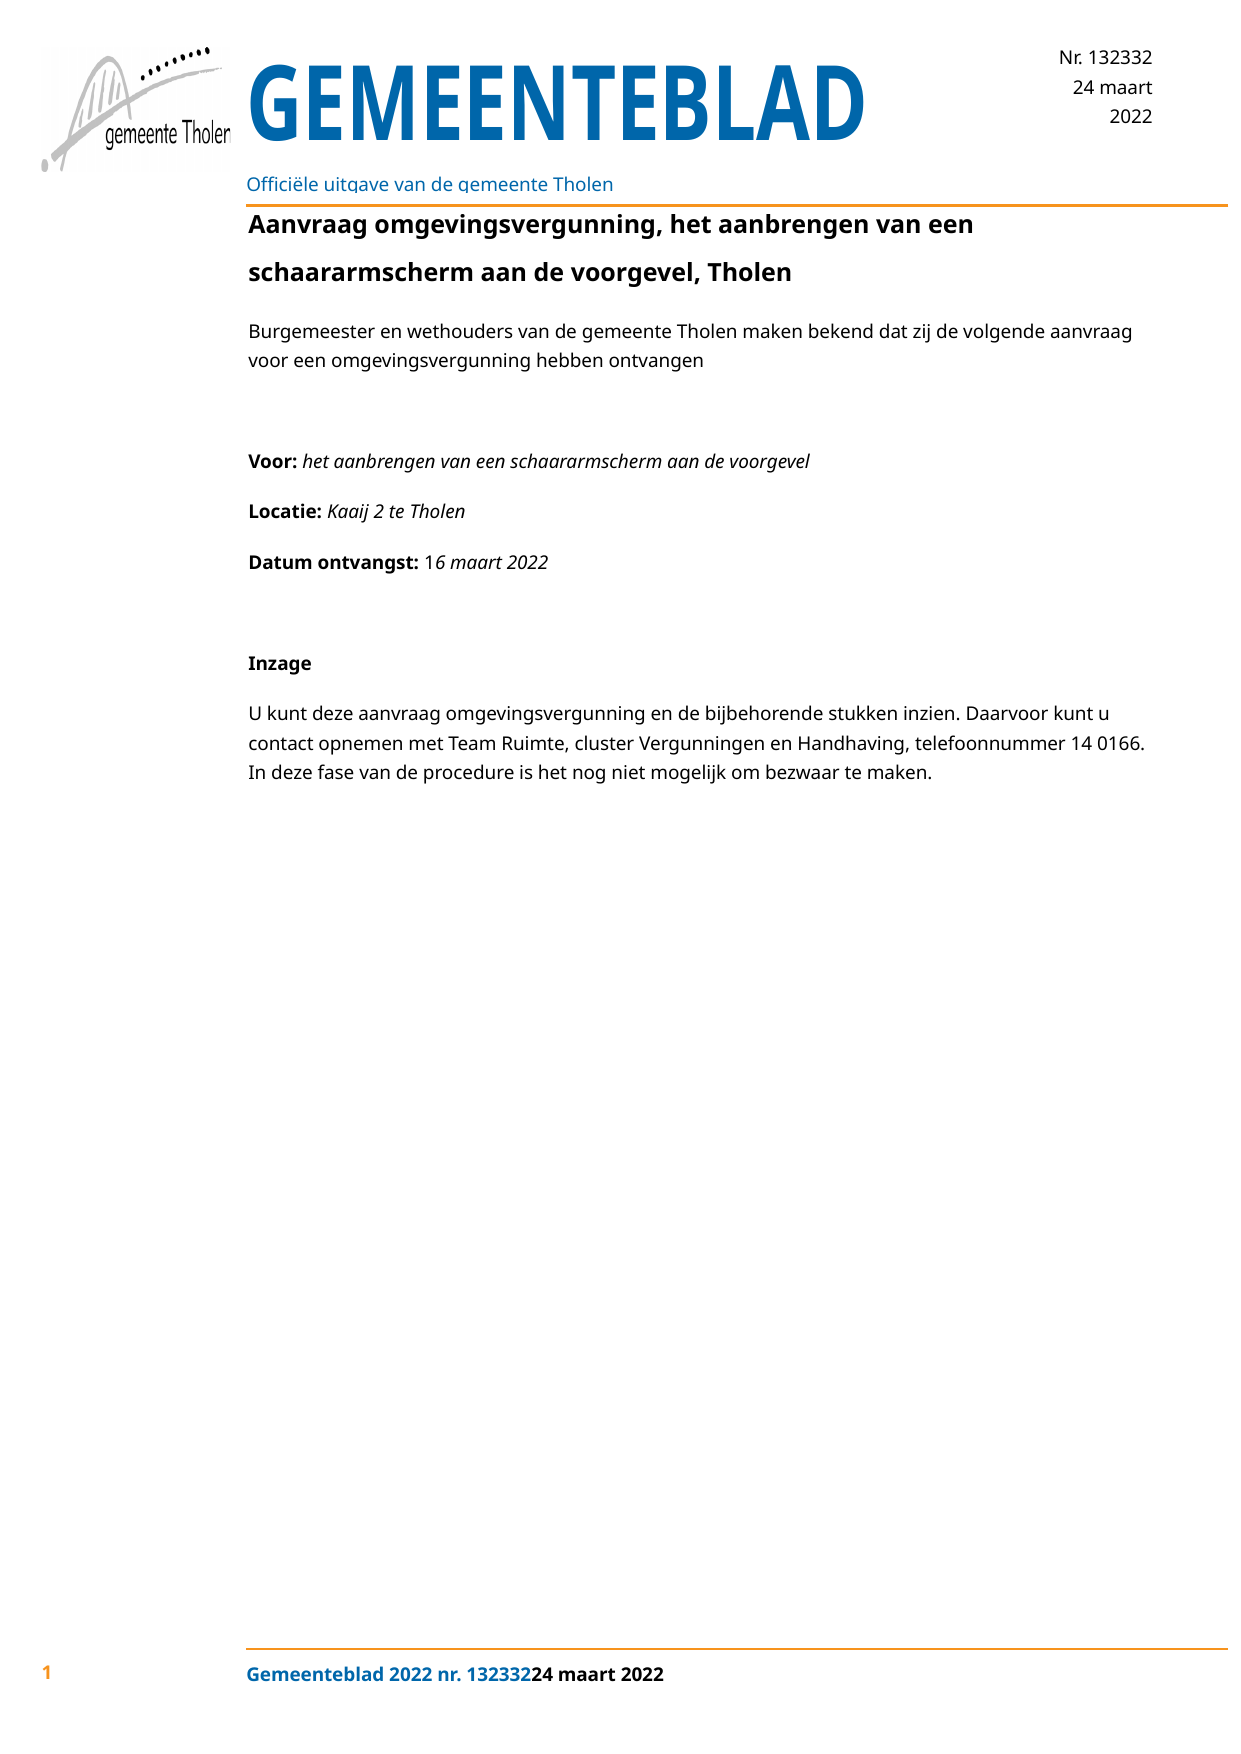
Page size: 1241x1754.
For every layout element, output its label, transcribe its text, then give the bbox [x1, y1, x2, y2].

text Aanvraag omgevingsvergunning, het aanbrengen van een schaararmscherm aan de voorgevel, Tholen [248, 207, 1152, 288]
text Burgemeester en wethouders van de gemeente Tholen maken bekend dat zij de volgende aanvraag voor een omgevingsvergunning hebben ontvangen [248, 318, 1152, 373]
picture [41, 47, 231, 172]
text Voor: het aanbrengen van een schaararmscherm aan de voorgevel [248, 448, 1152, 474]
text U kunt deze aanvraag omgevingsvergunning en de bijbehorende stukken inzien. Daarvoor kunt u contact opnemen met Team Ruimte, cluster Vergunningen en Handhaving, telefoonnummer 14 0166. In deze fase van de procedure is het nog niet mogelijk om bezwaar te maken. [248, 700, 1152, 785]
text Datum ontvangst: 16 maart 2022 [248, 549, 1152, 575]
text Locatie: Kaaij 2 te Tholen [248, 499, 1152, 524]
text Inzage [248, 650, 1152, 676]
